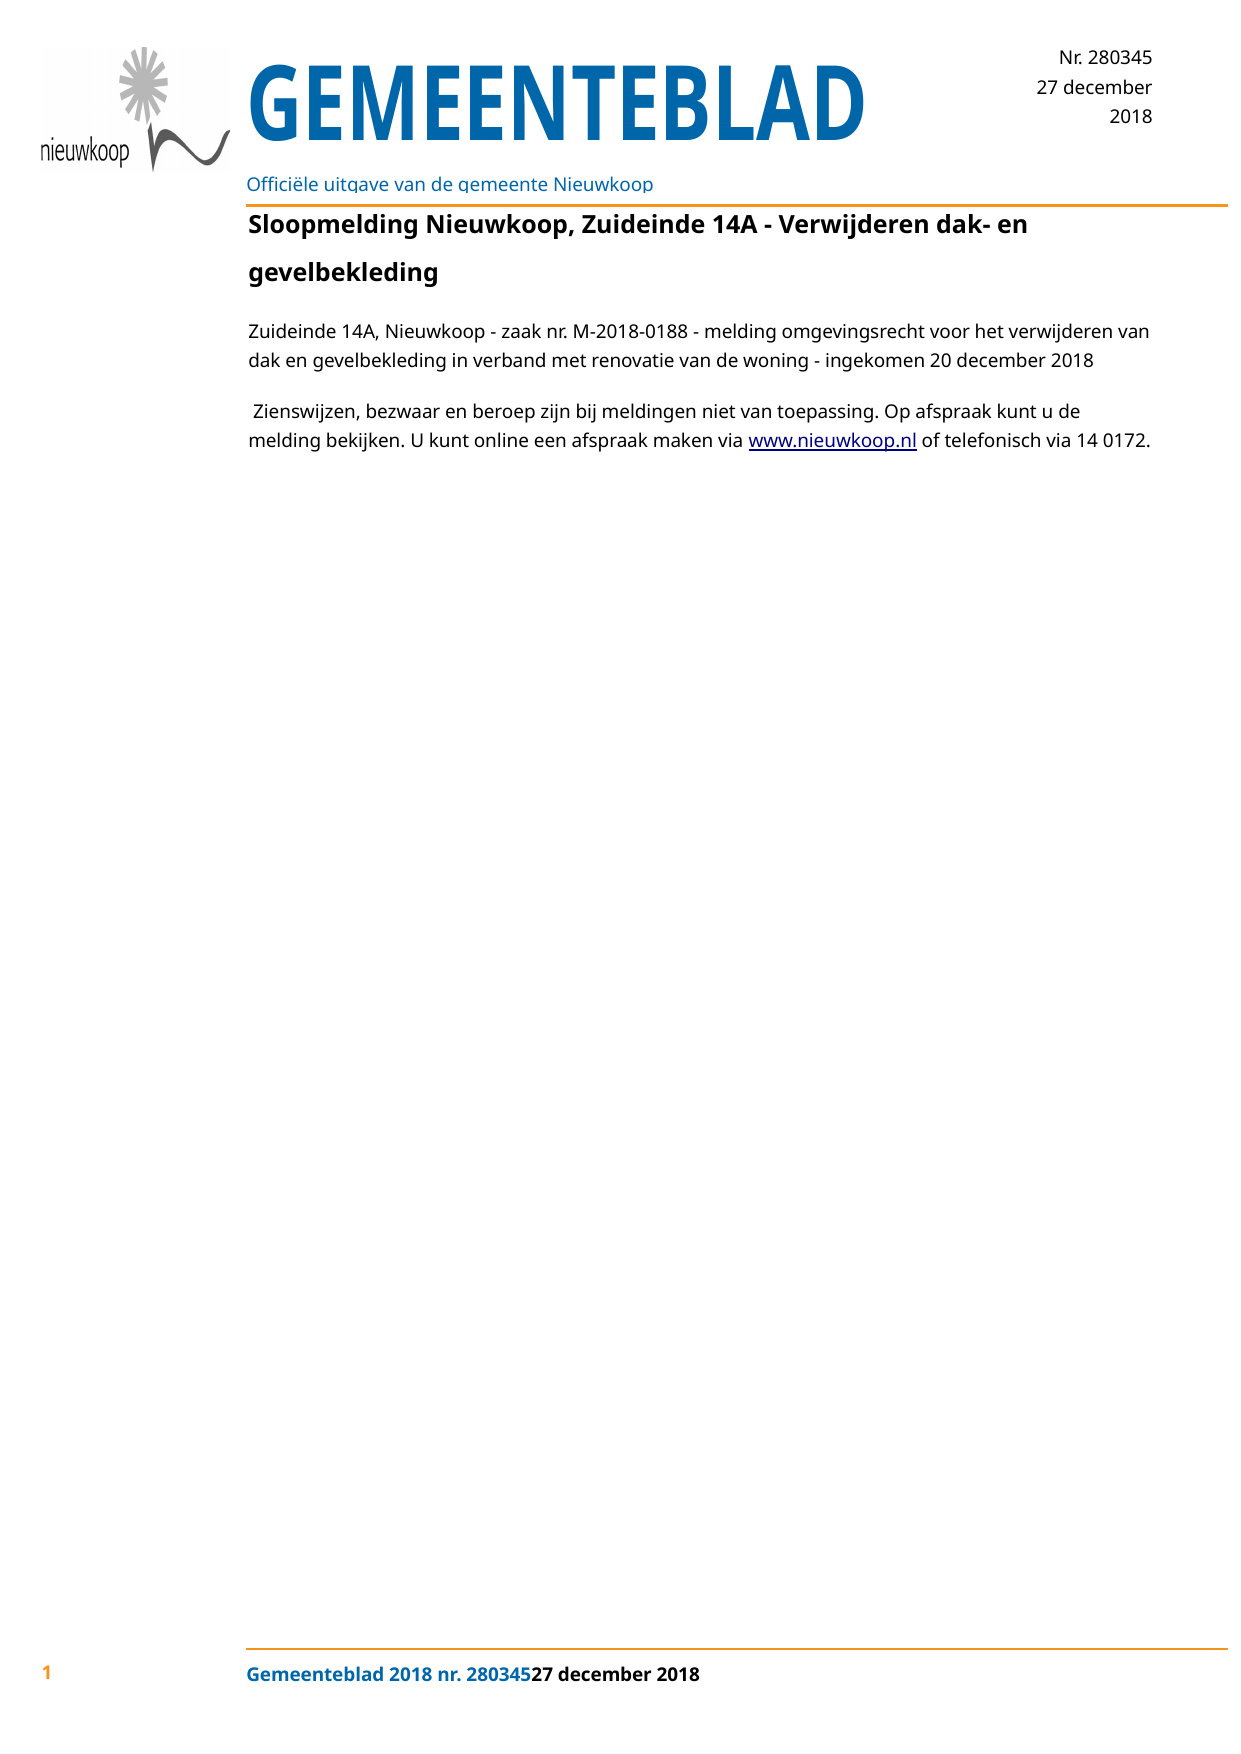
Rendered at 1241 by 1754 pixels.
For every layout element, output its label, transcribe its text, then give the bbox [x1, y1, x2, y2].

text Sloopmelding Nieuwkoop, Zuideinde 14A - Verwijderen dak- en gevelbekleding [248, 207, 1152, 288]
picture [41, 47, 231, 172]
text Zuideinde 14A, Nieuwkoop - zaak nr. M-2018-0188 - melding omgevingsrecht voor het verwijderen van dak en gevelbekleding in verband met renovatie van de woning - ingekomen 20 december 2018 [248, 318, 1152, 373]
text Zienswijzen, bezwaar en beroep zijn bij meldingen niet van toepassing. Op afspraak kunt u de melding bekijken. U kunt online een afspraak maken via www.nieuwkoop.nl of telefonisch via 14 0172. [248, 398, 1152, 453]
